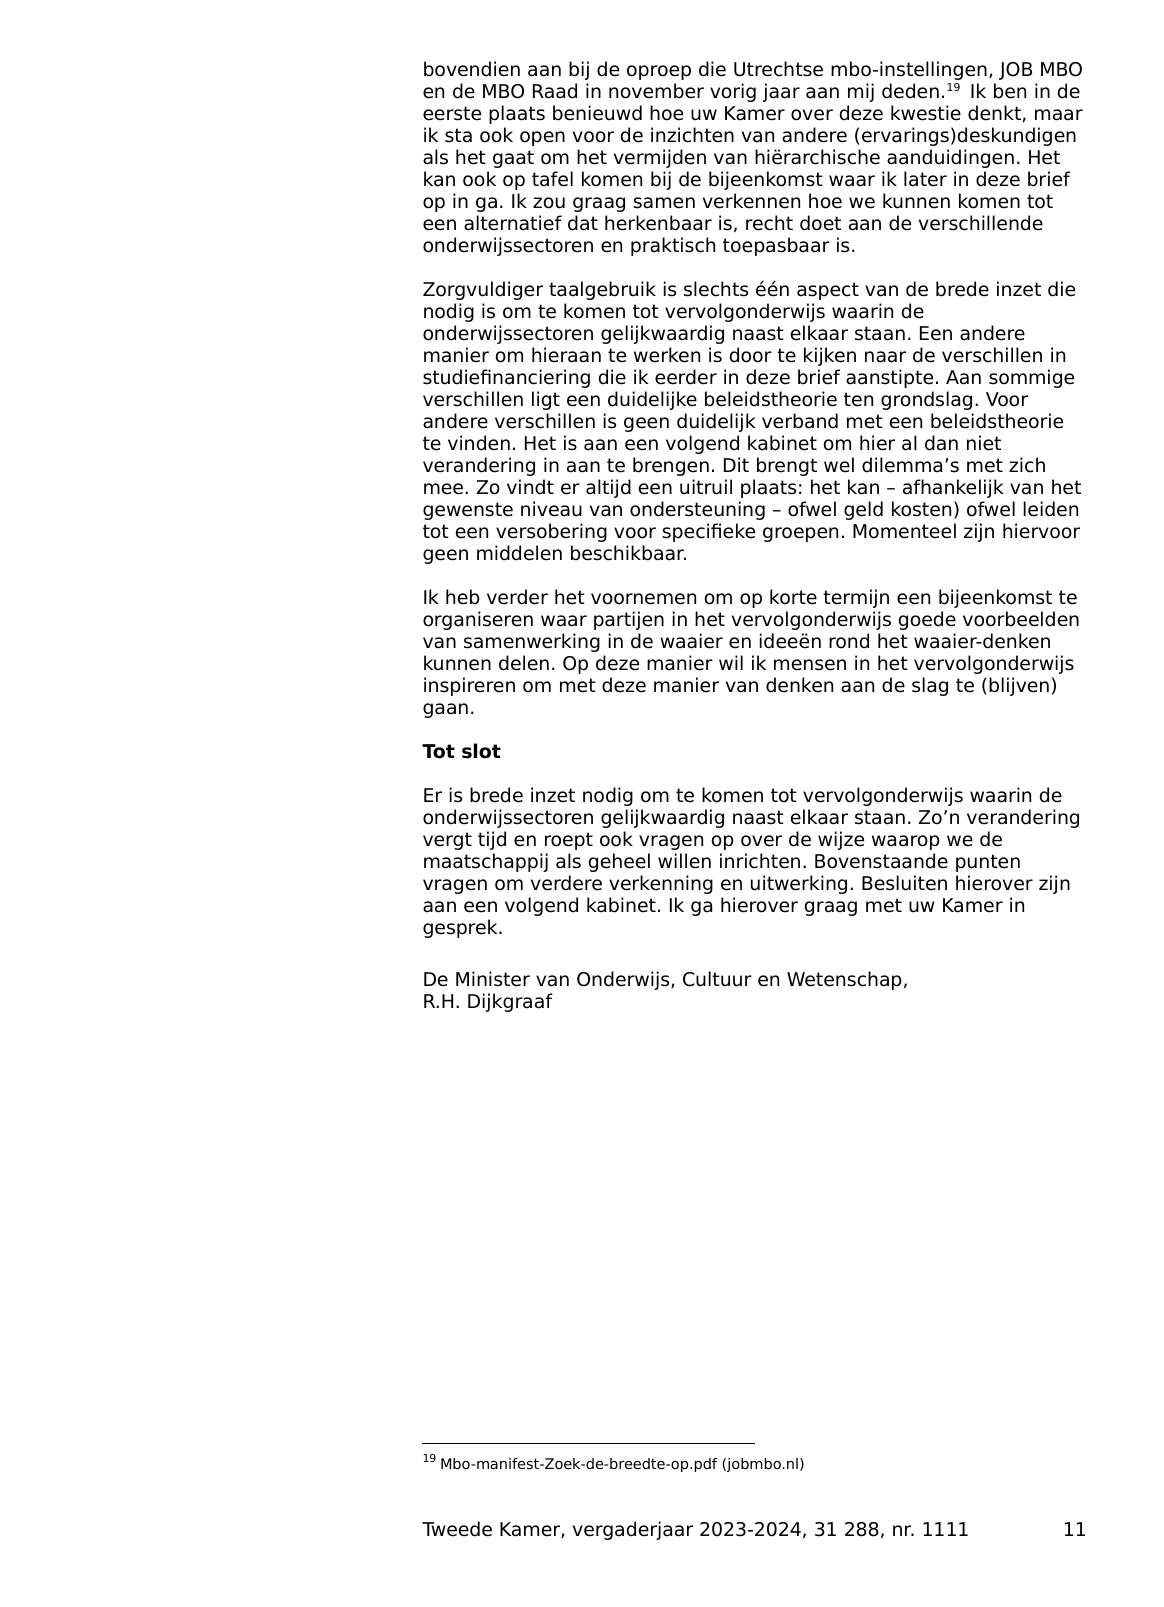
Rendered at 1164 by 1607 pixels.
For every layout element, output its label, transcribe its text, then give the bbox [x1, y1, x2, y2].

text bovendien aan bij de oproep die Utrechtse mbo-instellingen, JOB MBO en de MBO Raad in november vorig jaar aan mij deden. Ik ben in de eerste plaats benieuwd hoe uw Kamer over deze kwestie denkt, maar ik sta ook open voor de inzichten van andere (ervarings)deskundigen als het gaat om het vermijden van hiërarchische aanduidingen. Het kan ook op tafel komen bij de bijeenkomst waar ik later in deze brief op in ga. Ik zou graag samen verkennen hoe we kunnen komen tot een alternatief dat herkenbaar is, recht doet aan de verschillende onderwijssectoren en praktisch toepasbaar is. [422, 59, 1087, 257]
text Er is brede inzet nodig om te komen tot vervolgonderwijs waarin de onderwijssectoren gelijkwaardig naast elkaar staan. Zo’n verandering vergt tijd en roept ook vragen op over de wijze waarop we de maatschappij als geheel willen inrichten. Bovenstaande punten vragen om verdere verkenning en uitwerking. Besluiten hierover zijn aan een volgend kabinet. Ik ga hierover graag met uw Kamer in gesprek. [422, 785, 1087, 939]
text De Minister van Onderwijs, Cultuur en Wetenschap, R.H. Dijkgraaf [422, 969, 1087, 1013]
text Mbo-manifest-Zoek-de-breedte-op.pdf (jobmbo.nl) [422, 1452, 1087, 1474]
subtitle Tot slot [422, 741, 1087, 763]
text Ik heb verder het voornemen om op korte termijn een bijeenkomst te organiseren waar partijen in het vervolgonderwijs goede voorbeelden van samenwerking in de waaier en ideeën rond het waaier-denken kunnen delen. Op deze manier wil ik mensen in het vervolgonderwijs inspireren om met deze manier van denken aan de slag te (blijven) gaan. [422, 587, 1087, 719]
text Zorgvuldiger taalgebruik is slechts één aspect van de brede inzet die nodig is om te komen tot vervolgonderwijs waarin de onderwijssectoren gelijkwaardig naast elkaar staan. Een andere manier om hieraan te werken is door te kijken naar de verschillen in studiefinanciering die ik eerder in deze brief aanstipte. Aan sommige verschillen ligt een duidelijke beleidstheorie ten grondslag. Voor andere verschillen is geen duidelijk verband met een beleidstheorie te vinden. Het is aan een volgend kabinet om hier al dan niet verandering in aan te brengen. Dit brengt wel dilemma’s met zich mee. Zo vindt er altijd een uitruil plaats: het kan – afhankelijk van het gewenste niveau van ondersteuning – ofwel geld kosten) ofwel leiden tot een versobering voor specifieke groepen. Momenteel zijn hiervoor geen middelen beschikbaar. [422, 279, 1087, 565]
